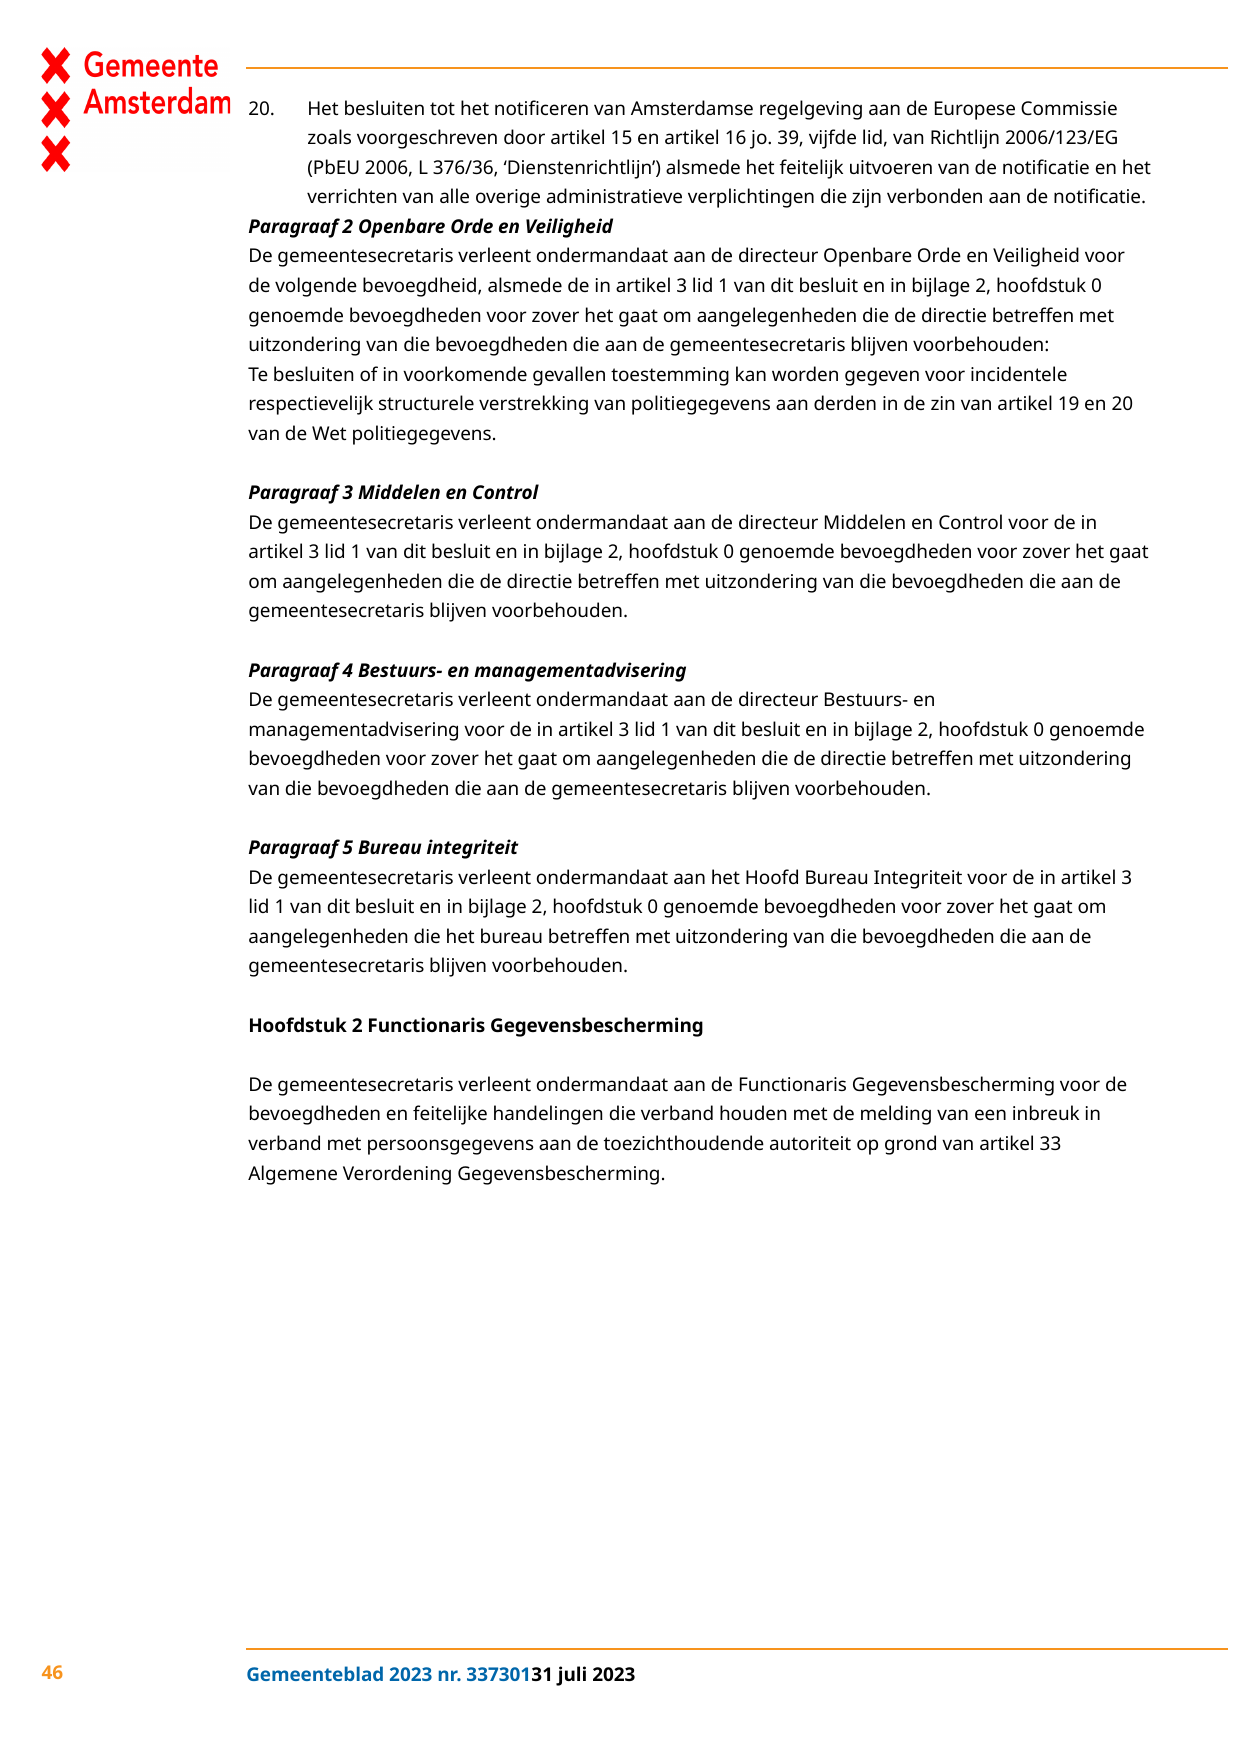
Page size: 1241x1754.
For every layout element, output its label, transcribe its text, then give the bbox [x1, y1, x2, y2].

text Hoofdstuk 2 Functionaris Gegevensbescherming [248, 1012, 1152, 1038]
picture [41, 47, 231, 172]
text Paragraaf 5 Bureau integriteit [248, 834, 1152, 860]
text Paragraaf 4 Bestuurs- en managementadvisering [248, 657, 1152, 683]
text De gemeentesecretaris verleent ondermandaat aan het Hoofd Bureau Integriteit voor de in artikel 3 lid 1 van dit besluit en in bijlage 2, hoofdstuk 0 genoemde bevoegdheden voor zover het gaat om aangelegenheden die het bureau betreffen met uitzondering van die bevoegdheden die aan de gemeentesecretaris blijven voorbehouden. [248, 864, 1152, 978]
list Het besluiten tot het notificeren van Amsterdamse regelgeving aan de Europese Commissie zoals voorgeschreven door artikel 15 en artikel 16 jo. 39, vijfde lid, van Richtlijn 2006/123/EG (PbEU 2006, L 376/36, ‘Dienstenrichtlijn’) alsmede het feitelijk uitvoeren van de notificatie en het verrichten van alle overige administratieve verplichtingen die zijn verbonden aan de notificatie. [248, 95, 1152, 209]
text De gemeentesecretaris verleent ondermandaat aan de Functionaris Gegevensbescherming voor de bevoegdheden en feitelijke handelingen die verband houden met de melding van een inbreuk in verband met persoonsgegevens aan de toezichthoudende autoriteit op grond van artikel 33 Algemene Verordening Gegevensbescherming. [248, 1071, 1152, 1186]
text Paragraaf 2 Openbare Orde en Veiligheid [248, 213, 1152, 239]
text De gemeentesecretaris verleent ondermandaat aan de directeur Middelen en Control voor de in artikel 3 lid 1 van dit besluit en in bijlage 2, hoofdstuk 0 genoemde bevoegdheden voor zover het gaat om aangelegenheden die de directie betreffen met uitzondering van die bevoegdheden die aan de gemeentesecretaris blijven voorbehouden. [248, 509, 1152, 623]
text De gemeentesecretaris verleent ondermandaat aan de directeur Bestuurs- en managementadvisering voor de in artikel 3 lid 1 van dit besluit en in bijlage 2, hoofdstuk 0 genoemde bevoegdheden voor zover het gaat om aangelegenheden die de directie betreffen met uitzondering van die bevoegdheden die aan de gemeentesecretaris blijven voorbehouden. [248, 686, 1152, 801]
text De gemeentesecretaris verleent ondermandaat aan de directeur Openbare Orde en Veiligheid voor de volgende bevoegdheid, alsmede de in artikel 3 lid 1 van dit besluit en in bijlage 2, hoofdstuk 0 genoemde bevoegdheden voor zover het gaat om aangelegenheden die de directie betreffen met uitzondering van die bevoegdheden die aan de gemeentesecretaris blijven voorbehouden: [248, 243, 1152, 357]
text Te besluiten of in voorkomende gevallen toestemming kan worden gegeven voor incidentele respectievelijk structurele verstrekking van politiegegevens aan derden in de zin van artikel 19 en 20 van de Wet politiegegevens. [248, 361, 1152, 446]
text Paragraaf 3 Middelen en Control [248, 479, 1152, 505]
